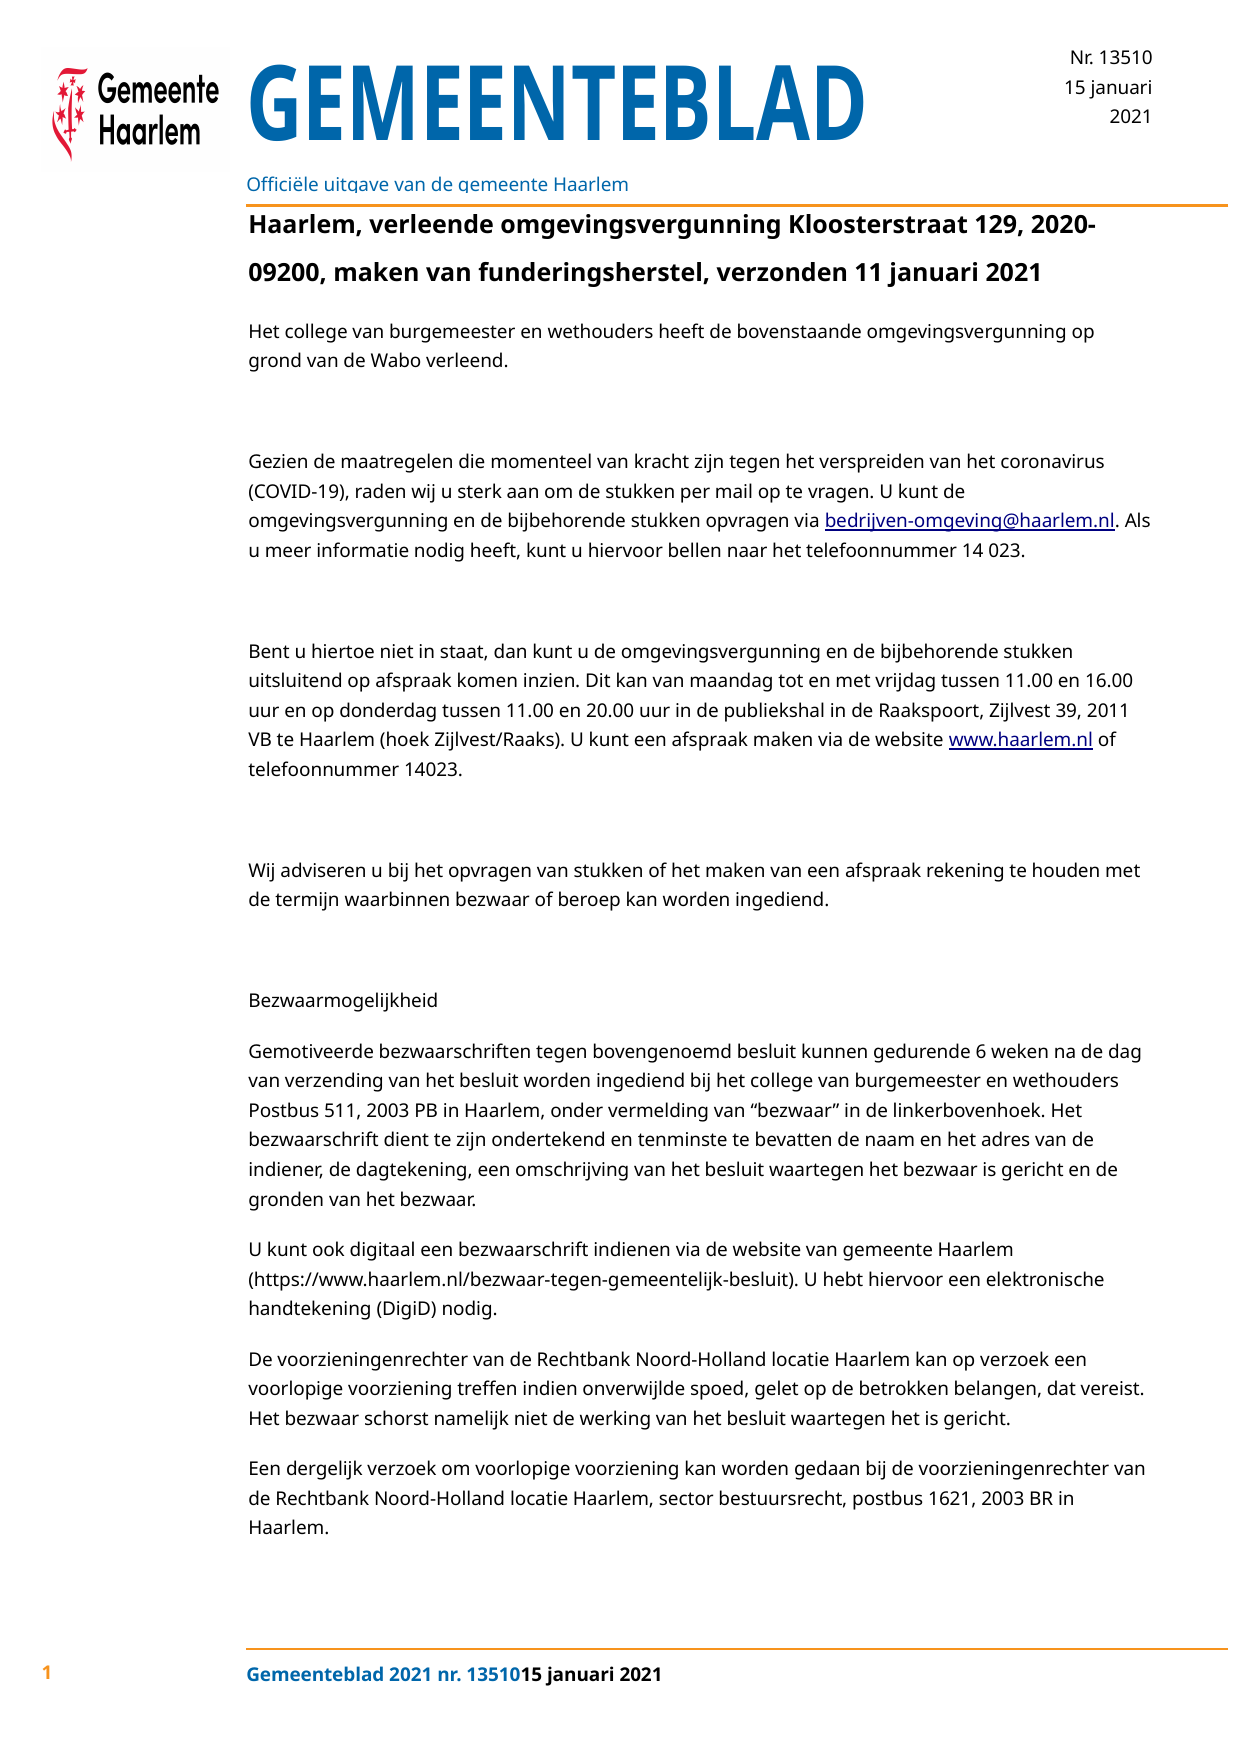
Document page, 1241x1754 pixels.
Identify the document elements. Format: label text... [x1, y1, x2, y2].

text Bent u hiertoe niet in staat, dan kunt u de omgevingsvergunning en de bijbehorende stukken uitsluitend op afspraak komen inzien. Dit kan van maandag tot en met vrijdag tussen 11.00 en 16.00 uur en op donderdag tussen 11.00 en 20.00 uur in de publiekshal in de Raakspoort, Zijlvest 39, 2011 VB te Haarlem (hoek Zijlvest/Raaks). U kunt een afspraak maken via de website www.haarlem.nl of telefoonnummer 14023. [248, 638, 1152, 782]
text De voorzieningenrechter van de Rechtbank Noord-Holland locatie Haarlem kan op verzoek een voorlopige voorziening treffen indien onverwijlde spoed, gelet op de betrokken belangen, dat vereist. Het bezwaar schorst namelijk niet de werking van het besluit waartegen het is gericht. [248, 1346, 1152, 1431]
text Het college van burgemeester en wethouders heeft de bovenstaande omgevingsvergunning op grond van de Wabo verleend. [248, 318, 1152, 373]
text Haarlem, verleende omgevingsvergunning Kloosterstraat 129, 2020-09200, maken van funderingsherstel, verzonden 11 januari 2021 [248, 207, 1152, 288]
text Gezien de maatregelen die momenteel van kracht zijn tegen het verspreiden van het coronavirus (COVID-19), raden wij u sterk aan om de stukken per mail op te vragen. U kunt de omgevingsvergunning en de bijbehorende stukken opvragen via bedrijven-omgeving@haarlem.nl. Als u meer informatie nodig heeft, kunt u hiervoor bellen naar het telefoonnummer 14 023. [248, 448, 1152, 563]
text Wij adviseren u bij het opvragen van stukken of het maken van een afspraak rekening te houden met de termijn waarbinnen bezwaar of beroep kan worden ingediend. [248, 857, 1152, 912]
text U kunt ook digitaal een bezwaarschrift indienen via de website van gemeente Haarlem (https://www.haarlem.nl/bezwaar-tegen-gemeentelijk-besluit). U hebt hiervoor een elektronische handtekening (DigiD) nodig. [248, 1236, 1152, 1321]
text Gemotiveerde bezwaarschriften tegen bovengenoemd besluit kunnen gedurende 6 weken na de dag van verzending van het besluit worden ingediend bij het college van burgemeester en wethouders Postbus 511, 2003 PB in Haarlem, onder vermelding van “bezwaar” in de linkerbovenhoek. Het bezwaarschrift dient te zijn ondertekend en tenminste te bevatten de naam en het adres van de indiener, de dagtekening, een omschrijving van het besluit waartegen het bezwaar is gericht en de gronden van het bezwaar. [248, 1038, 1152, 1212]
text Een dergelijk verzoek om voorlopige voorziening kan worden gedaan bij de voorzieningenrechter van de Rechtbank Noord-Holland locatie Haarlem, sector bestuursrecht, postbus 1621, 2003 BR in Haarlem. [248, 1455, 1152, 1540]
picture [41, 47, 231, 172]
text Bezwaarmogelijkheid [248, 987, 1152, 1013]
